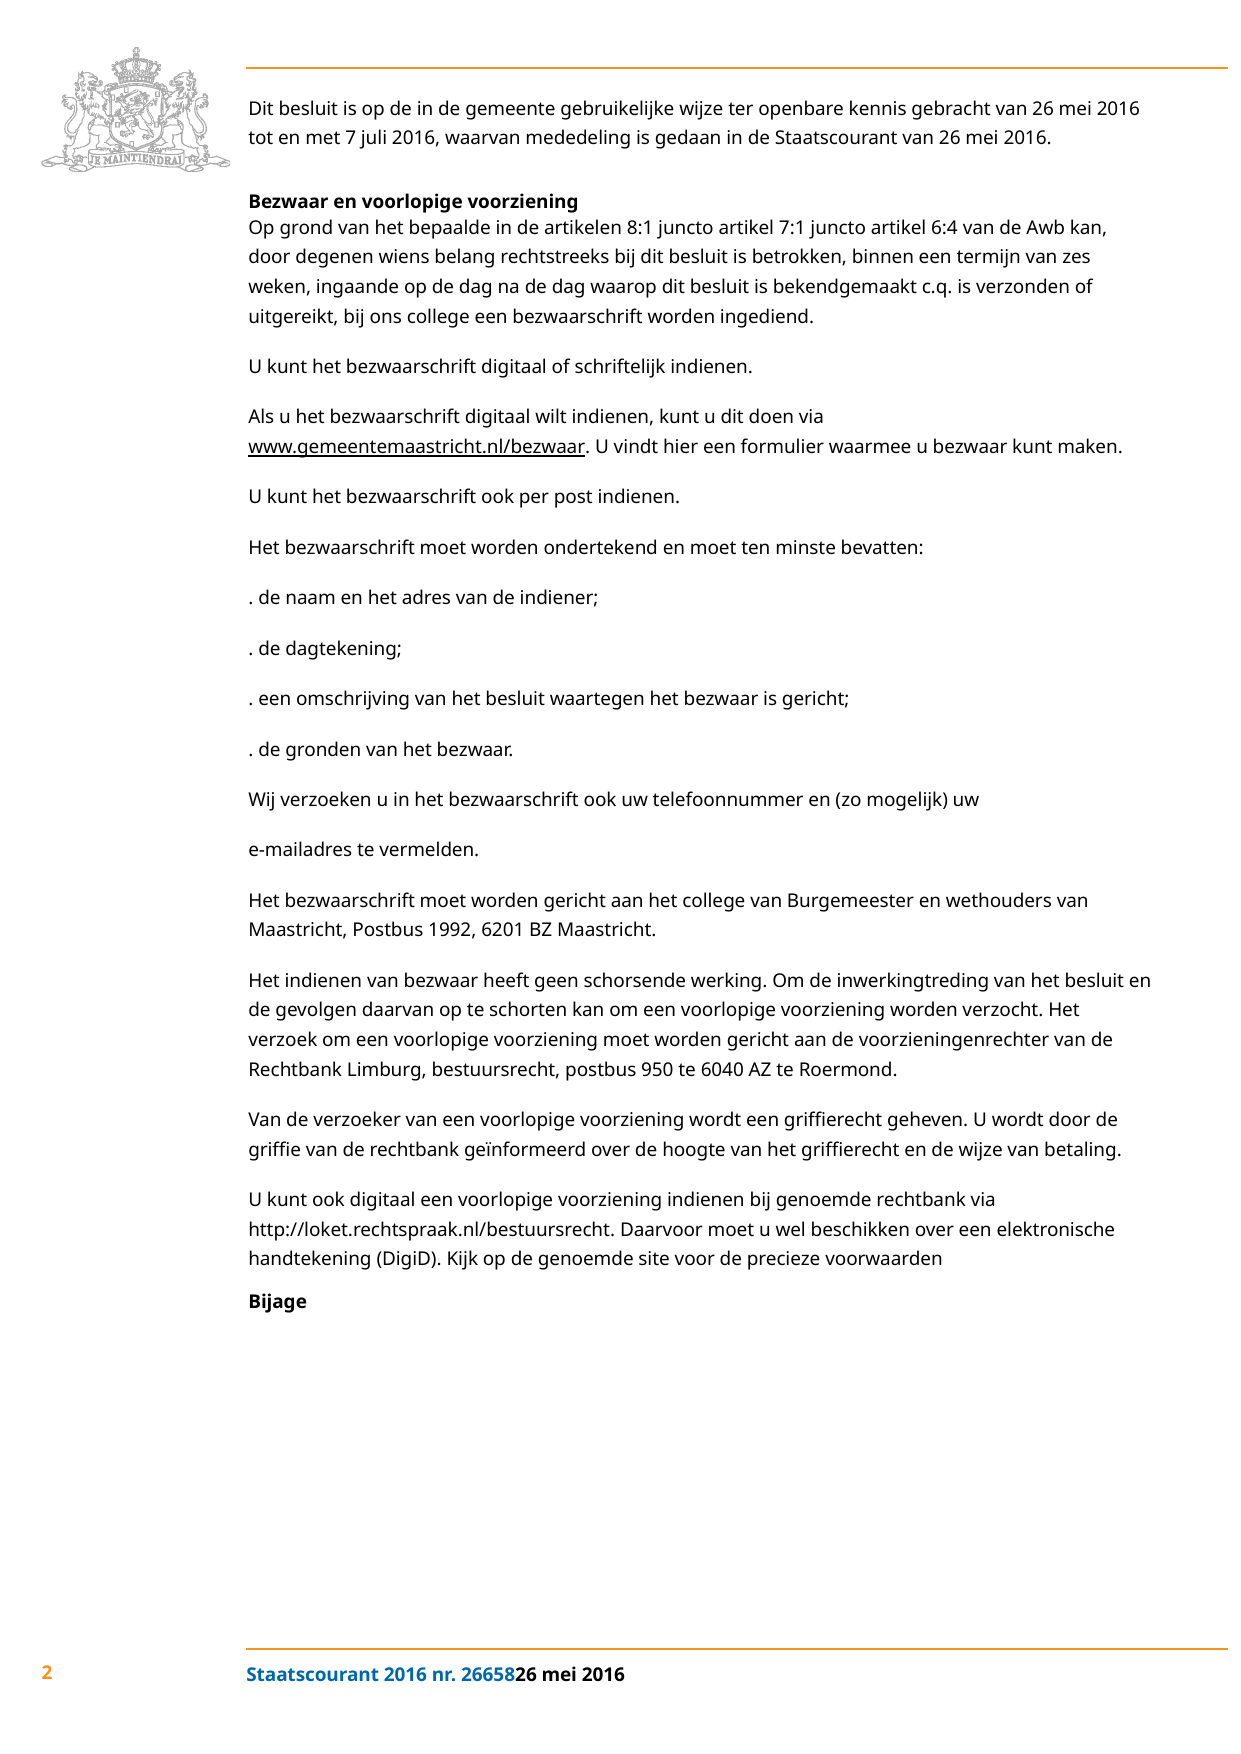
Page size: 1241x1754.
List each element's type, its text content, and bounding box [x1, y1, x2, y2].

text . de naam en het adres van de indiener; [248, 584, 1152, 610]
text Bezwaar en voorlopige voorziening [248, 188, 1152, 214]
text . de dagtekening; [248, 635, 1152, 661]
text U kunt het bezwaarschrift digitaal of schriftelijk indienen. [248, 353, 1152, 379]
text Van de verzoeker van een voorlopige voorziening wordt een griffierecht geheven. U wordt door de griffie van de rechtbank geïnformeerd over de hoogte van het griffierecht en de wijze van betaling. [248, 1106, 1152, 1161]
text Dit besluit is op de in de gemeente gebruikelijke wijze ter openbare kennis gebracht van 26 mei 2016 tot en met 7 juli 2016, waarvan mededeling is gedaan in de Staatscourant van 26 mei 2016. [248, 95, 1152, 150]
text Het bezwaarschrift moet worden ondertekend en moet ten minste bevatten: [248, 534, 1152, 560]
text Als u het bezwaarschrift digitaal wilt indienen, kunt u dit doen via www.gemeentemaastricht.nl/bezwaar. U vindt hier een formulier waarmee u bezwaar kunt maken. [248, 404, 1152, 459]
text . de gronden van het bezwaar. [248, 736, 1152, 761]
text U kunt ook digitaal een voorlopige voorziening indienen bij genoemde rechtbank via http://loket.rechtspraak.nl/bestuursrecht. Daarvoor moet u wel beschikken over een elektronische handtekening (DigiD). Kijk op de genoemde site voor de precieze voorwaarden [248, 1186, 1152, 1271]
picture [41, 47, 231, 172]
text U kunt het bezwaarschrift ook per post indienen. [248, 484, 1152, 509]
text Bijage [248, 1288, 1152, 1314]
text Het indienen van bezwaar heeft geen schorsende werking. Om de inwerkingtreding van het besluit en de gevolgen daarvan op te schorten kan om een voorlopige voorziening worden verzocht. Het verzoek om een voorlopige voorziening moet worden gericht aan de voorzieningenrechter van de Rechtbank Limburg, bestuursrecht, postbus 950 te 6040 AZ te Roermond. [248, 967, 1152, 1081]
text Het bezwaarschrift moet worden gericht aan het college van Burgemeester en wethouders van Maastricht, Postbus 1992, 6201 BZ Maastricht. [248, 887, 1152, 942]
text Op grond van het bepaalde in de artikelen 8:1 juncto artikel 7:1 juncto artikel 6:4 van de Awb kan, door degenen wiens belang rechtstreeks bij dit besluit is betrokken, binnen een termijn van zes weken, ingaande op de dag na de dag waarop dit besluit is bekendgemaakt c.q. is verzonden of uitgereikt, bij ons college een bezwaarschrift worden ingediend. [248, 214, 1152, 328]
text Wij verzoeken u in het bezwaarschrift ook uw telefoonnummer en (zo mogelijk) uw [248, 786, 1152, 812]
text e-mailadres te vermelden. [248, 837, 1152, 862]
text . een omschrijving van het besluit waartegen het bezwaar is gericht; [248, 685, 1152, 711]
